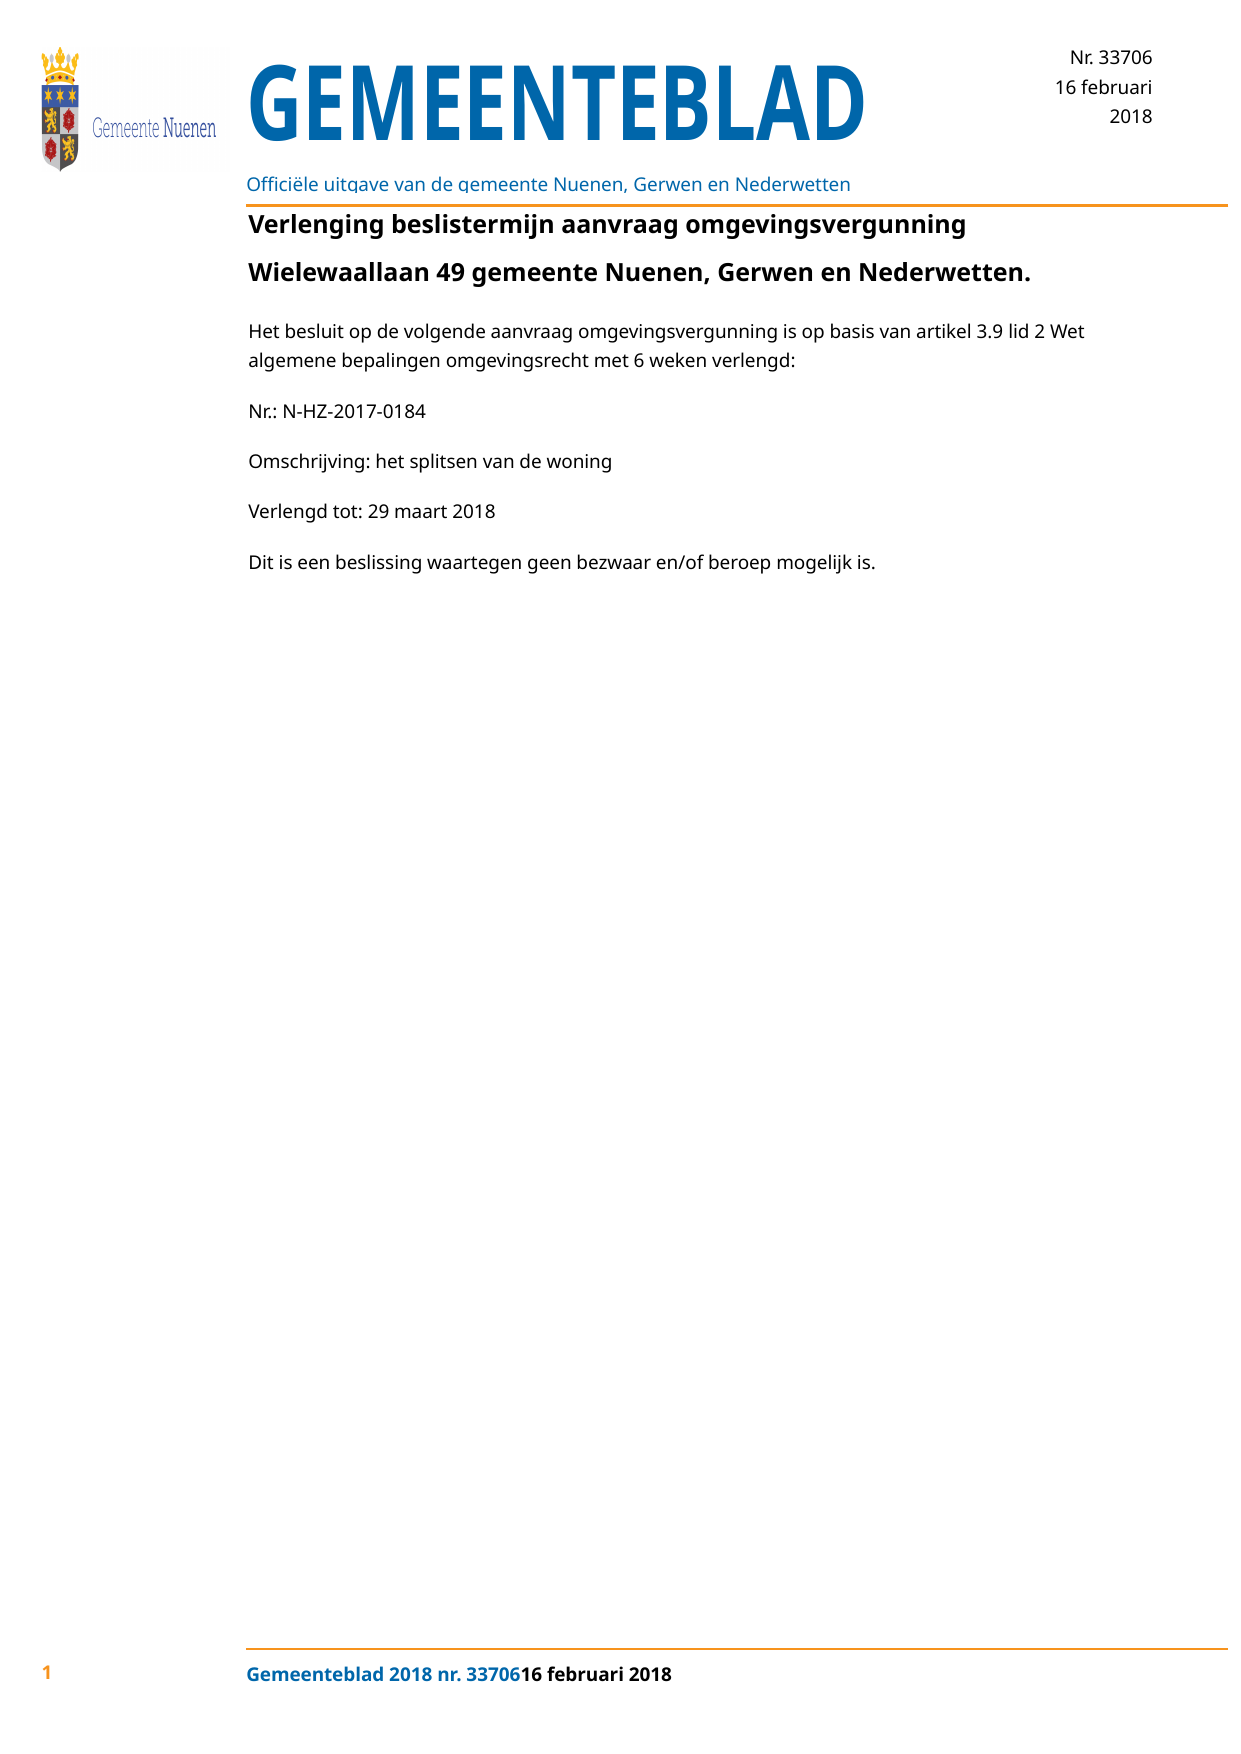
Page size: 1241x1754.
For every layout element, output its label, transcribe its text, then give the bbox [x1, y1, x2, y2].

text Nr.: N-HZ-2017-0184 [248, 398, 1152, 424]
text Het besluit op de volgende aanvraag omgevingsvergunning is op basis van artikel 3.9 lid 2 Wet algemene bepalingen omgevingsrecht met 6 weken verlengd: [248, 318, 1152, 373]
text Dit is een beslissing waartegen geen bezwaar en/of beroep mogelijk is. [248, 549, 1152, 575]
picture [41, 47, 231, 172]
text Omschrijving: het splitsen van de woning [248, 448, 1152, 474]
text Verlengd tot: 29 maart 2018 [248, 499, 1152, 524]
text Verlenging beslistermijn aanvraag omgevingsvergunning Wielewaallaan 49 gemeente Nuenen, Gerwen en Nederwetten. [248, 207, 1152, 288]
